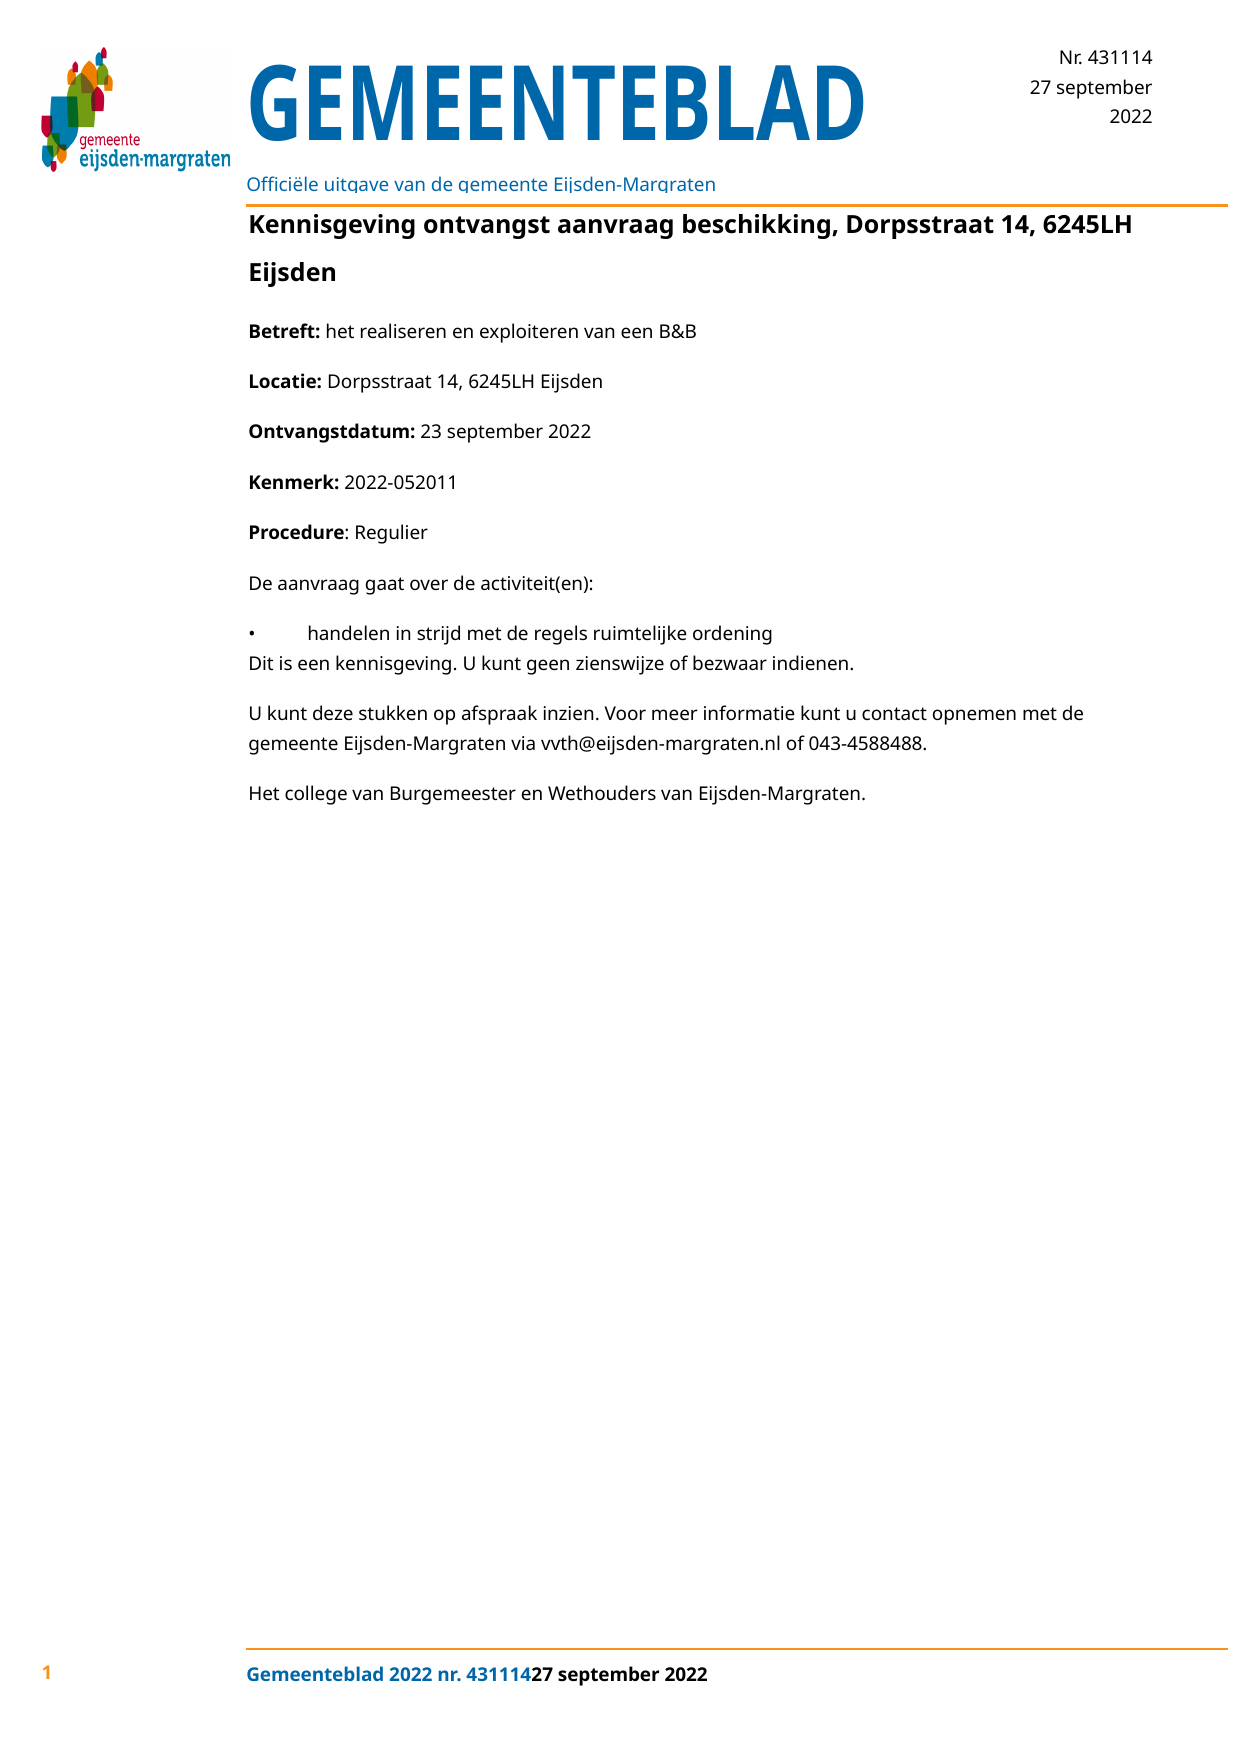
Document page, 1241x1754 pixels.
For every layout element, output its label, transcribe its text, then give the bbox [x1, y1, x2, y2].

text Procedure: Regulier [248, 519, 1152, 545]
text Het college van Burgemeester en Wethouders van Eijsden-Margraten. [248, 780, 1152, 806]
text Kennisgeving ontvangst aanvraag beschikking, Dorpsstraat 14, 6245LH Eijsden [248, 207, 1152, 288]
text Locatie: Dorpsstraat 14, 6245LH Eijsden [248, 368, 1152, 394]
text Kenmerk: 2022-052011 [248, 469, 1152, 495]
list handelen in strijd met de regels ruimtelijke ordening [248, 620, 1152, 646]
text U kunt deze stukken op afspraak inzien. Voor meer informatie kunt u contact opnemen met de gemeente Eijsden-Margraten via vvth@eijsden-margraten.nl of 043-4588488. [248, 700, 1152, 756]
text Betreft: het realiseren en exploiteren van een B&B [248, 318, 1152, 344]
text Dit is een kennisgeving. U kunt geen zienswijze of bezwaar indienen. [248, 650, 1152, 676]
text De aanvraag gaat over de activiteit(en): [248, 570, 1152, 596]
text Ontvangstdatum: 23 september 2022 [248, 419, 1152, 444]
picture [41, 47, 231, 172]
